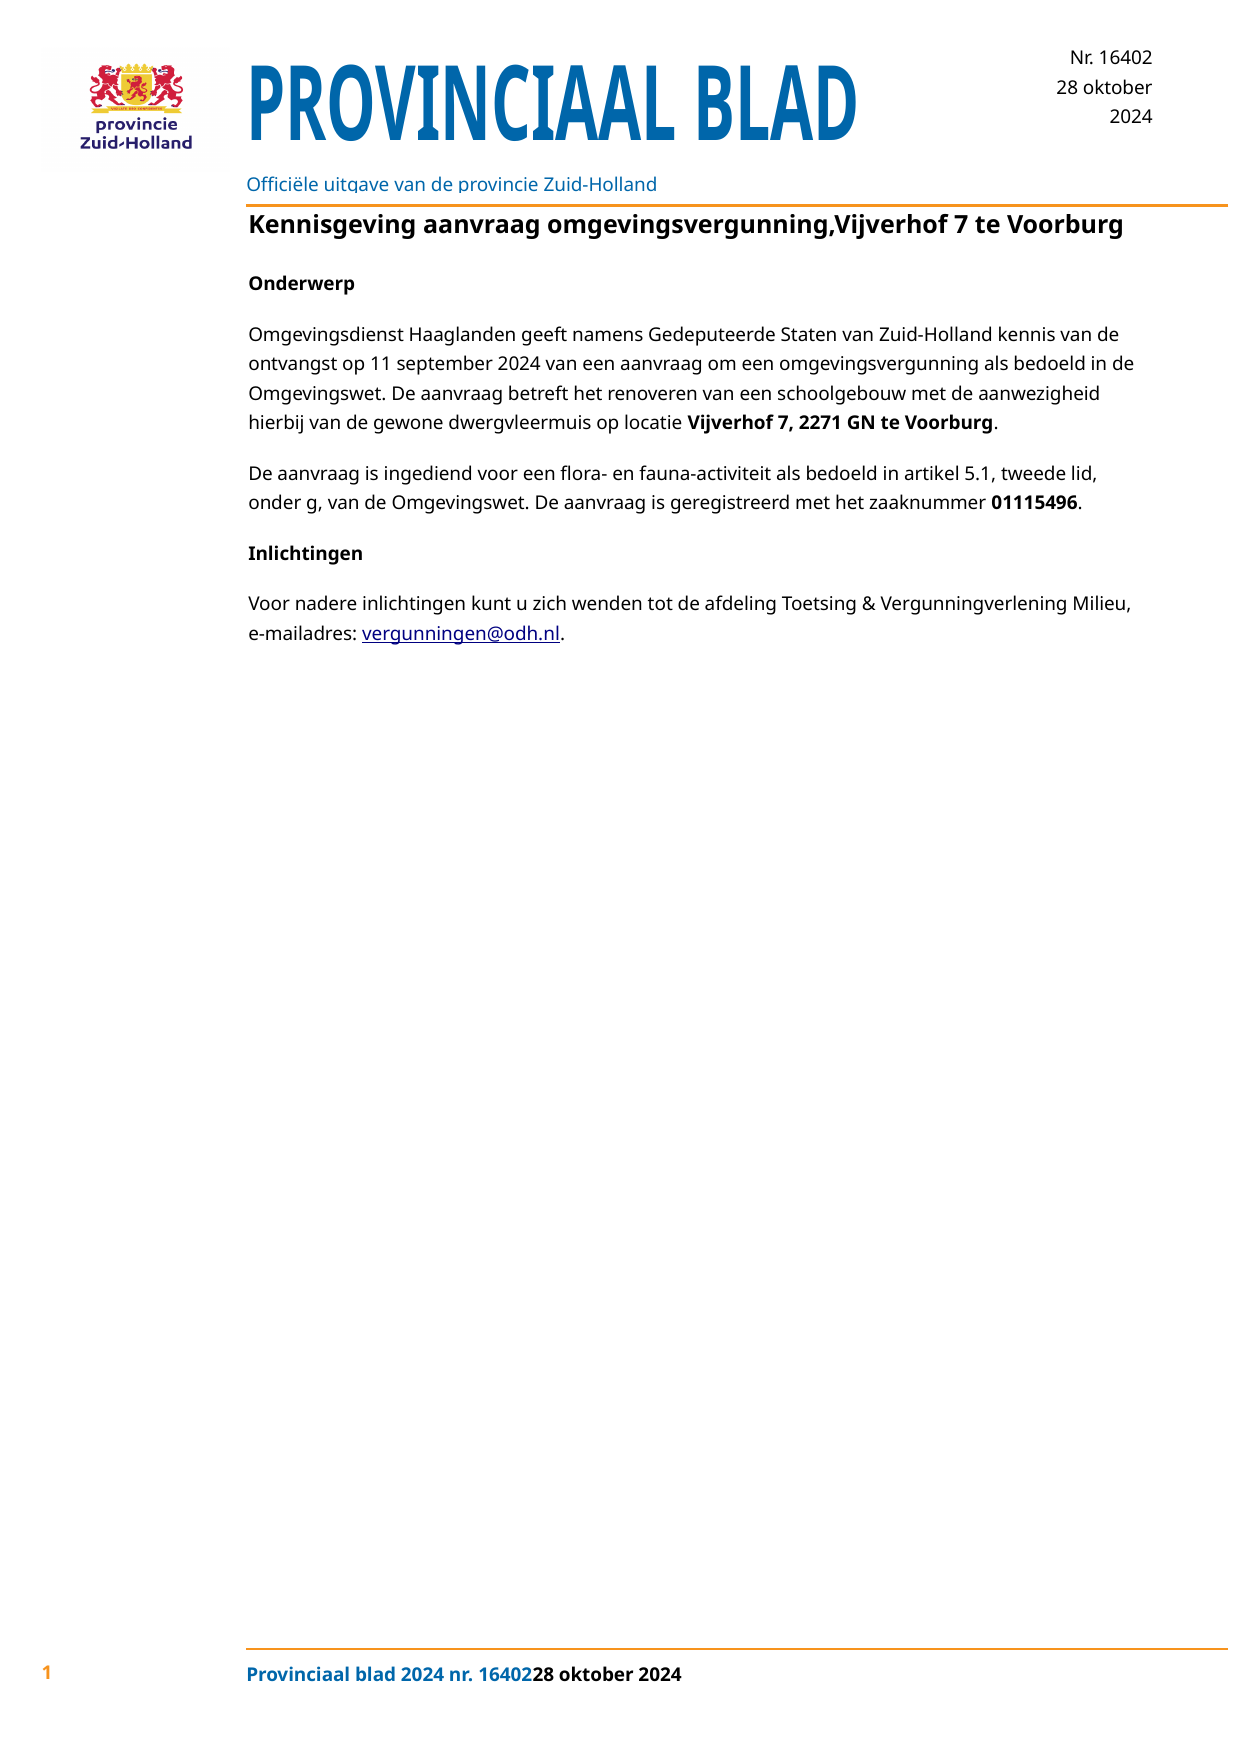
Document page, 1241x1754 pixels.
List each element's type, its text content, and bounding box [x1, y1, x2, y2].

text Onderwerp [248, 270, 1152, 296]
text De aanvraag is ingediend voor een flora- en fauna-activiteit als bedoeld in artikel 5.1, tweede lid, onder g, van de Omgevingswet. De aanvraag is geregistreerd met het zaaknummer 01115496. [248, 460, 1152, 515]
picture [41, 47, 231, 172]
text Voor nadere inlichtingen kunt u zich wenden tot de afdeling Toetsing & Vergunningverlening Milieu, e-mailadres: vergunningen@odh.nl. [248, 590, 1152, 646]
text Kennisgeving aanvraag omgevingsvergunning,Vijverhof 7 te Voorburg [248, 207, 1152, 241]
text Omgevingsdienst Haaglanden geeft namens Gedeputeerde Staten van Zuid-Holland kennis van de ontvangst op 11 september 2024 van een aanvraag om een omgevingsvergunning als bedoeld in de Omgevingswet. De aanvraag betreft het renoveren van een schoolgebouw met de aanwezigheid hierbij van de gewone dwergvleermuis op locatie Vijverhof 7, 2271 GN te Voorburg. [248, 321, 1152, 435]
text Inlichtingen [248, 540, 1152, 566]
